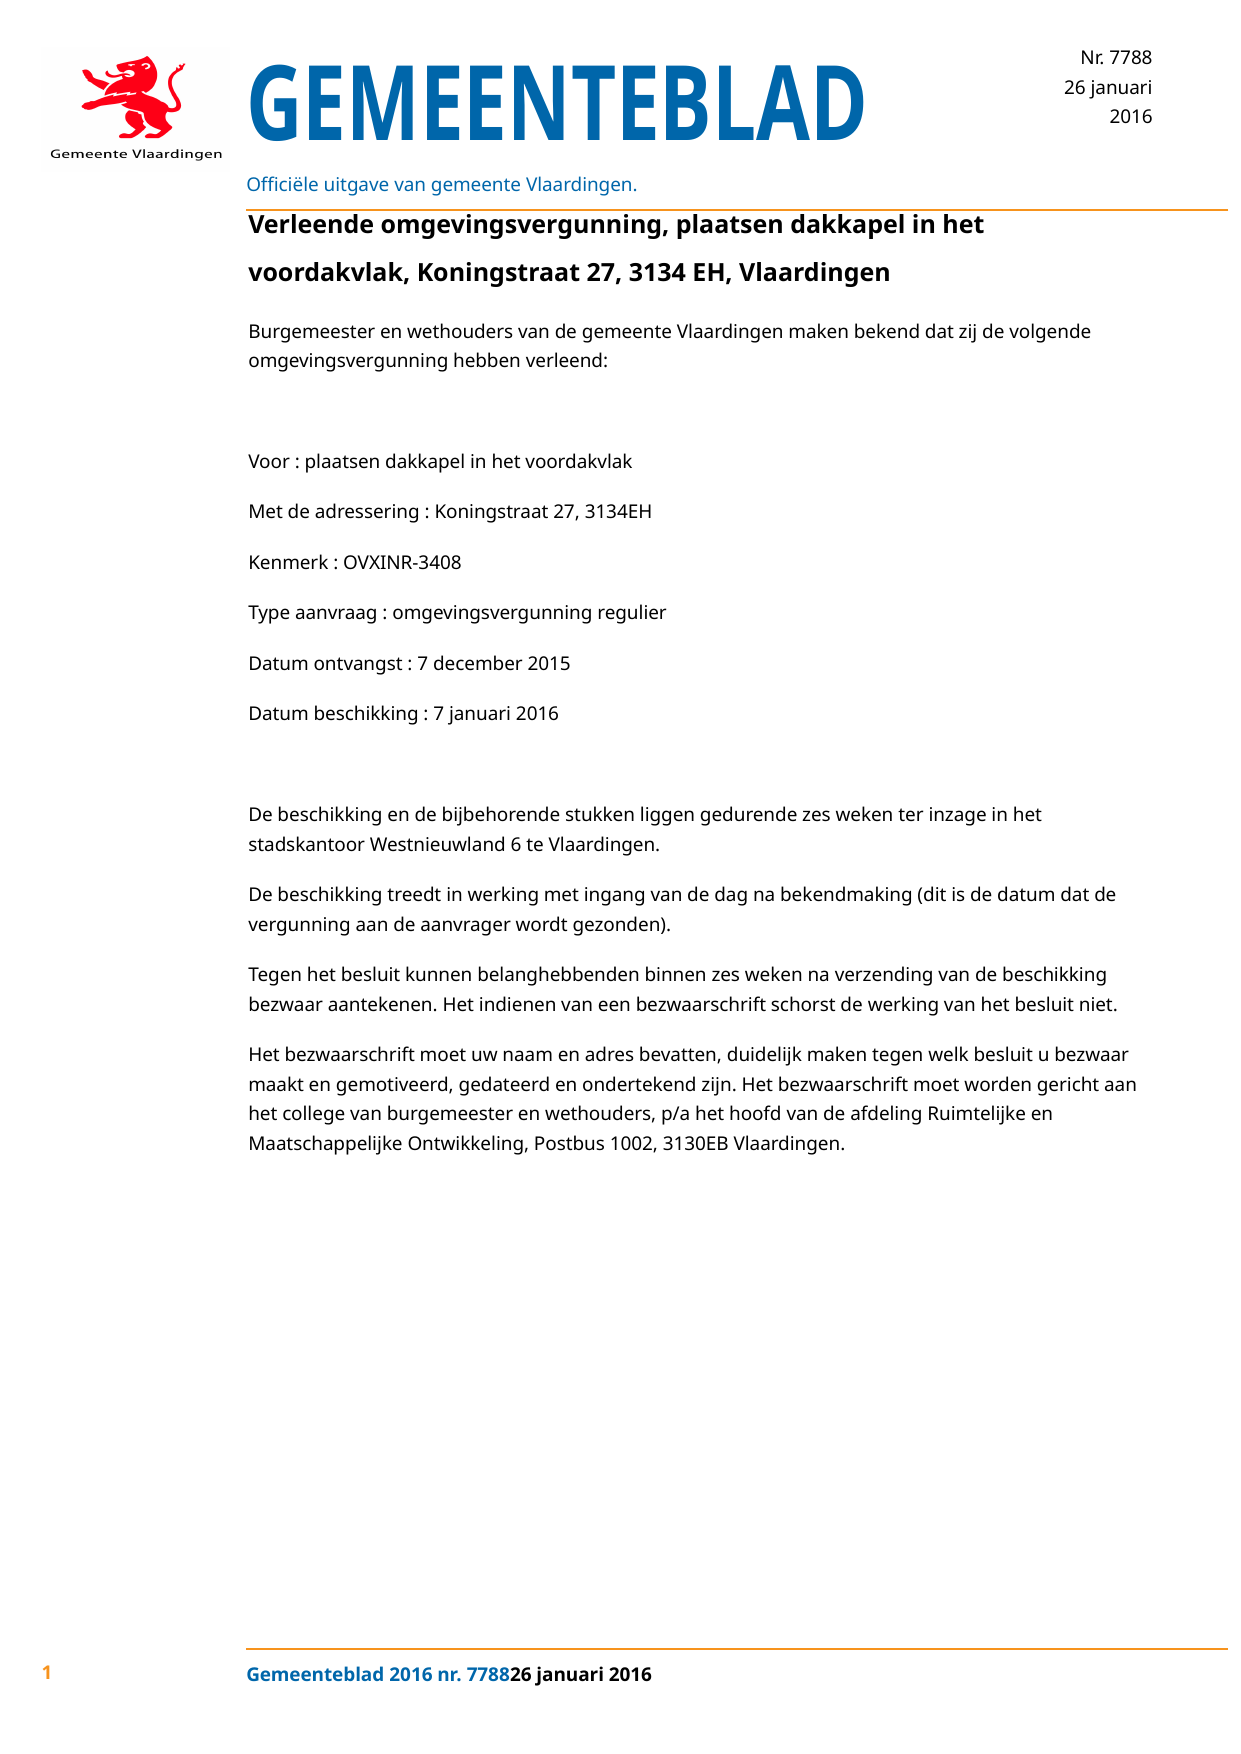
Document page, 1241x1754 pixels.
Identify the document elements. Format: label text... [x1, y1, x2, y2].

text De beschikking en de bijbehorende stukken liggen gedurende zes weken ter inzage in het stadskantoor Westnieuwland 6 te Vlaardingen. [248, 801, 1152, 857]
text Verleende omgevingsvergunning, plaatsen dakkapel in het voordakvlak, Koningstraat 27, 3134 EH, Vlaardingen [248, 211, 1152, 288]
text Datum beschikking : 7 januari 2016 [248, 700, 1152, 726]
text Het bezwaarschrift moet uw naam en adres bevatten, duidelijk maken tegen welk besluit u bezwaar maakt en gemotiveerd, gedateerd en ondertekend zijn. Het bezwaarschrift moet worden gericht aan het college van burgemeester en wethouders, p/a het hoofd van de afdeling Ruimtelijke en Maatschappelijke Ontwikkeling, Postbus 1002, 3130EB Vlaardingen. [248, 1041, 1152, 1156]
text Met de adressering : Koningstraat 27, 3134EH [248, 499, 1152, 524]
text Burgemeester en wethouders van de gemeente Vlaardingen maken bekend dat zij de volgende omgevingsvergunning hebben verleend: [248, 318, 1152, 373]
text Voor : plaatsen dakkapel in het voordakvlak [248, 448, 1152, 474]
text Datum ontvangst : 7 december 2015 [248, 650, 1152, 676]
text Kenmerk : OVXINR-3408 [248, 549, 1152, 575]
picture [41, 47, 231, 172]
text De beschikking treedt in werking met ingang van de dag na bekendmaking (dit is de datum dat de vergunning aan de aanvrager wordt gezonden). [248, 881, 1152, 937]
text Tegen het besluit kunnen belanghebbenden binnen zes weken na verzending van de beschikking bezwaar aantekenen. Het indienen van een bezwaarschrift schorst de werking van het besluit niet. [248, 961, 1152, 1017]
text Type aanvraag : omgevingsvergunning regulier [248, 599, 1152, 625]
